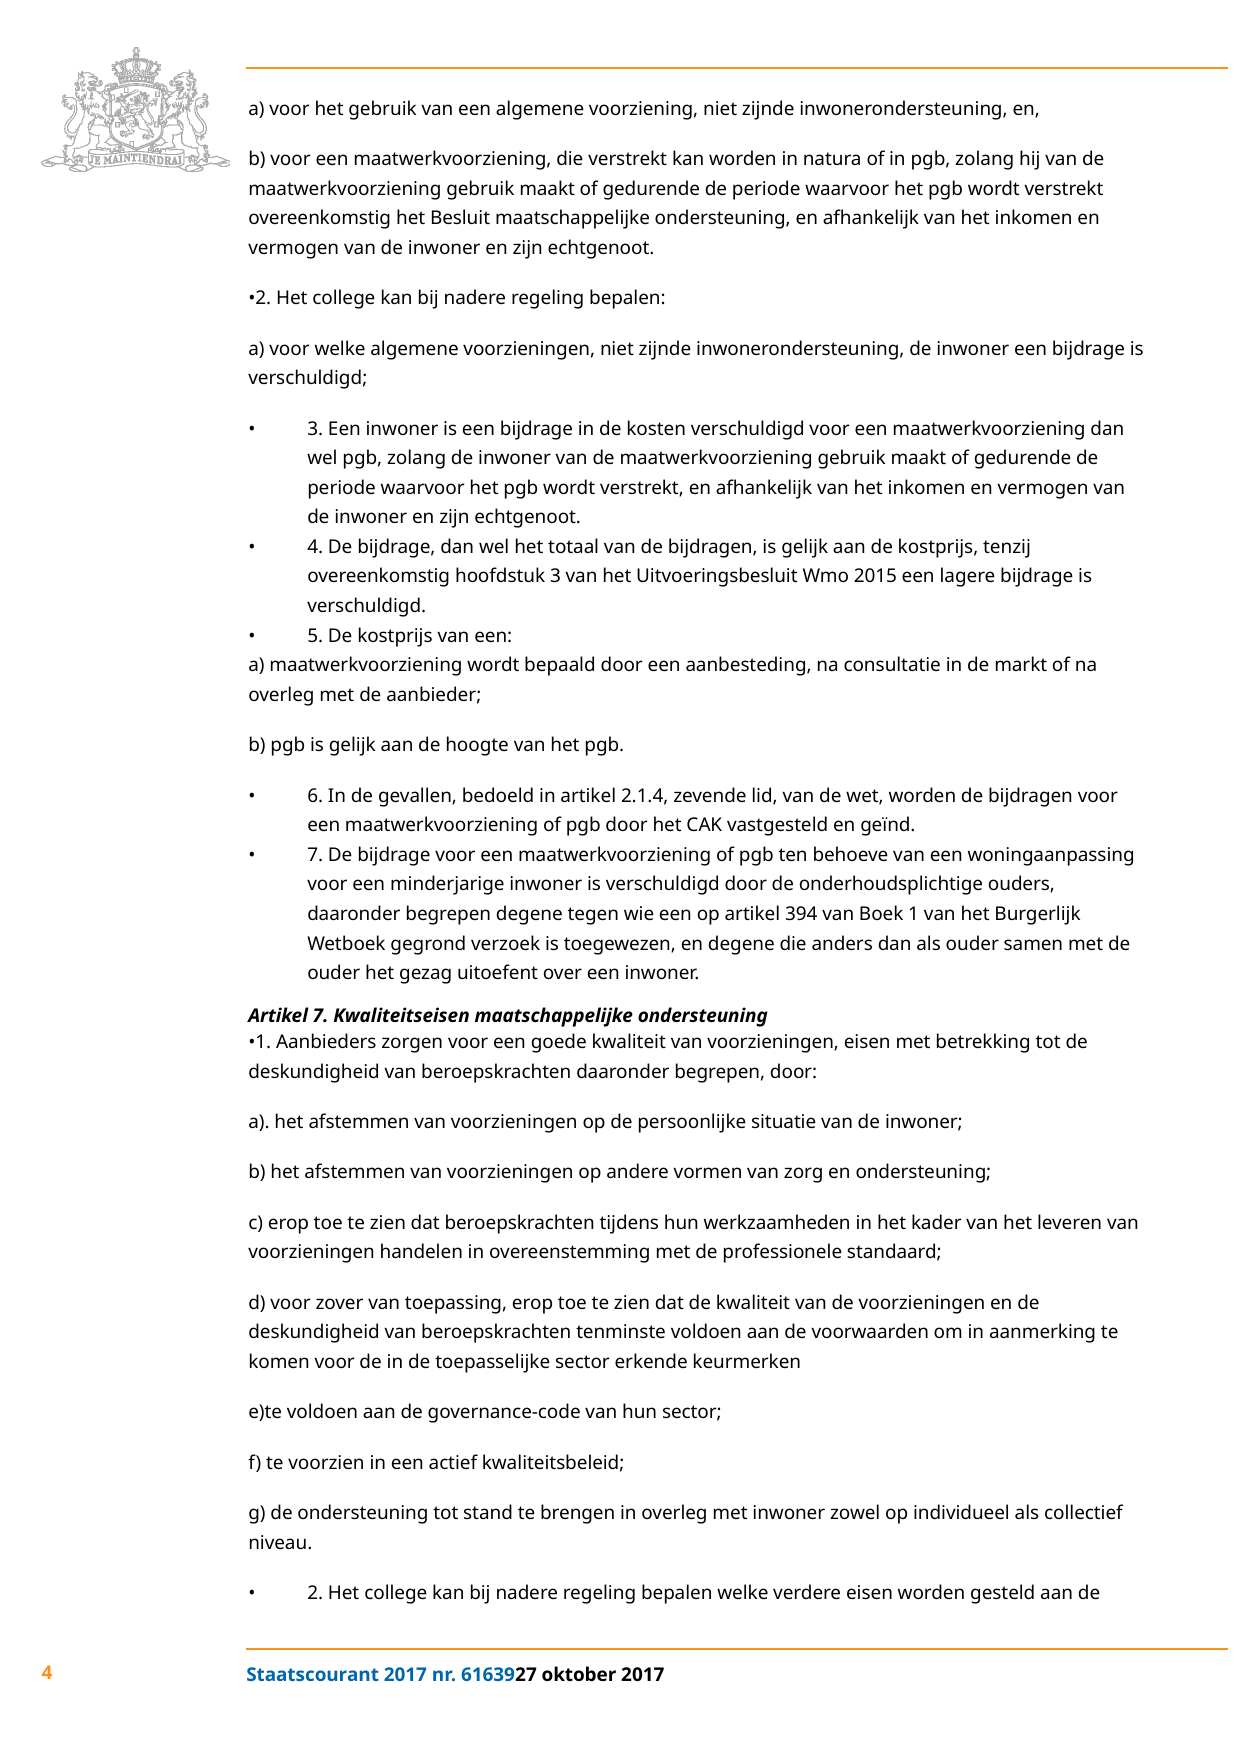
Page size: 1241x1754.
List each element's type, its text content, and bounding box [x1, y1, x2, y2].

list 7. De bijdrage voor een maatwerkvoorziening of pgb ten behoeve van een woningaanpassing voor een minderjarige inwoner is verschuldigd door de onderhoudsplichtige ouders, daaronder begrepen degene tegen wie een op artikel 394 van Boek 1 van het Burgerlijk Wetboek gegrond verzoek is toegewezen, en degene die anders dan als ouder samen met de ouder het gezag uitoefent over een inwoner. [248, 841, 1152, 985]
text e)te voldoen aan de governance-code van hun sector; [248, 1399, 1152, 1424]
text b) pgb is gelijk aan de hoogte van het pgb. [248, 731, 1152, 757]
text •1. Aanbieders zorgen voor een goede kwaliteit van voorzieningen, eisen met betrekking tot de deskundigheid van beroepskrachten daaronder begrepen, door: [248, 1028, 1152, 1083]
text c) erop toe te zien dat beroepskrachten tijdens hun werkzaamheden in het kader van het leveren van voorzieningen handelen in overeenstemming met de professionele standaard; [248, 1209, 1152, 1264]
text f) te voorzien in een actief kwaliteitsbeleid; [248, 1449, 1152, 1475]
list 4. De bijdrage, dan wel het totaal van de bijdragen, is gelijk aan de kostprijs, tenzij overeenkomstig hoofdstuk 3 van het Uitvoeringsbesluit Wmo 2015 een lagere bijdrage is verschuldigd. [248, 533, 1152, 618]
list 5. De kostprijs van een: [248, 622, 1152, 648]
list 3. Een inwoner is een bijdrage in de kosten verschuldigd voor een maatwerkvoorziening dan wel pgb, zolang de inwoner van de maatwerkvoorziening gebruik maakt of gedurende de periode waarvoor het pgb wordt verstrekt, en afhankelijk van het inkomen en vermogen van de inwoner en zijn echtgenoot. [248, 415, 1152, 529]
text g) de ondersteuning tot stand te brengen in overleg met inwoner zowel op individueel als collectief niveau. [248, 1499, 1152, 1555]
text b) het afstemmen van voorzieningen op andere vormen van zorg en ondersteuning; [248, 1159, 1152, 1184]
text •2. Het college kan bij nadere regeling bepalen: [248, 284, 1152, 310]
list 6. In de gevallen, bedoeld in artikel 2.1.4, zevende lid, van de wet, worden de bijdragen voor een maatwerkvoorziening of pgb door het CAK vastgesteld en geïnd. [248, 782, 1152, 837]
list 2. Het college kan bij nadere regeling bepalen welke verdere eisen worden gesteld aan de [248, 1579, 1152, 1605]
text Artikel 7. Kwaliteitseisen maatschappelijke ondersteuning [248, 1002, 1152, 1028]
text a) maatwerkvoorziening wordt bepaald door een aanbesteding, na consultatie in de markt of na overleg met de aanbieder; [248, 651, 1152, 707]
text b) voor een maatwerkvoorziening, die verstrekt kan worden in natura of in pgb, zolang hij van de maatwerkvoorziening gebruik maakt of gedurende de periode waarvoor het pgb wordt verstrekt overeenkomstig het Besluit maatschappelijke ondersteuning, en afhankelijk van het inkomen en vermogen van de inwoner en zijn echtgenoot. [248, 145, 1152, 260]
text a) voor het gebruik van een algemene voorziening, niet zijnde inwonerondersteuning, en, [248, 95, 1152, 121]
text a) voor welke algemene voorzieningen, niet zijnde inwonerondersteuning, de inwoner een bijdrage is verschuldigd; [248, 335, 1152, 390]
text d) voor zover van toepassing, erop toe te zien dat de kwaliteit van de voorzieningen en de deskundigheid van beroepskrachten tenminste voldoen aan de voorwaarden om in aanmerking te komen voor de in de toepasselijke sector erkende keurmerken [248, 1289, 1152, 1374]
picture [41, 47, 231, 172]
text a). het afstemmen van voorzieningen op de persoonlijke situatie van de inwoner; [248, 1108, 1152, 1134]
